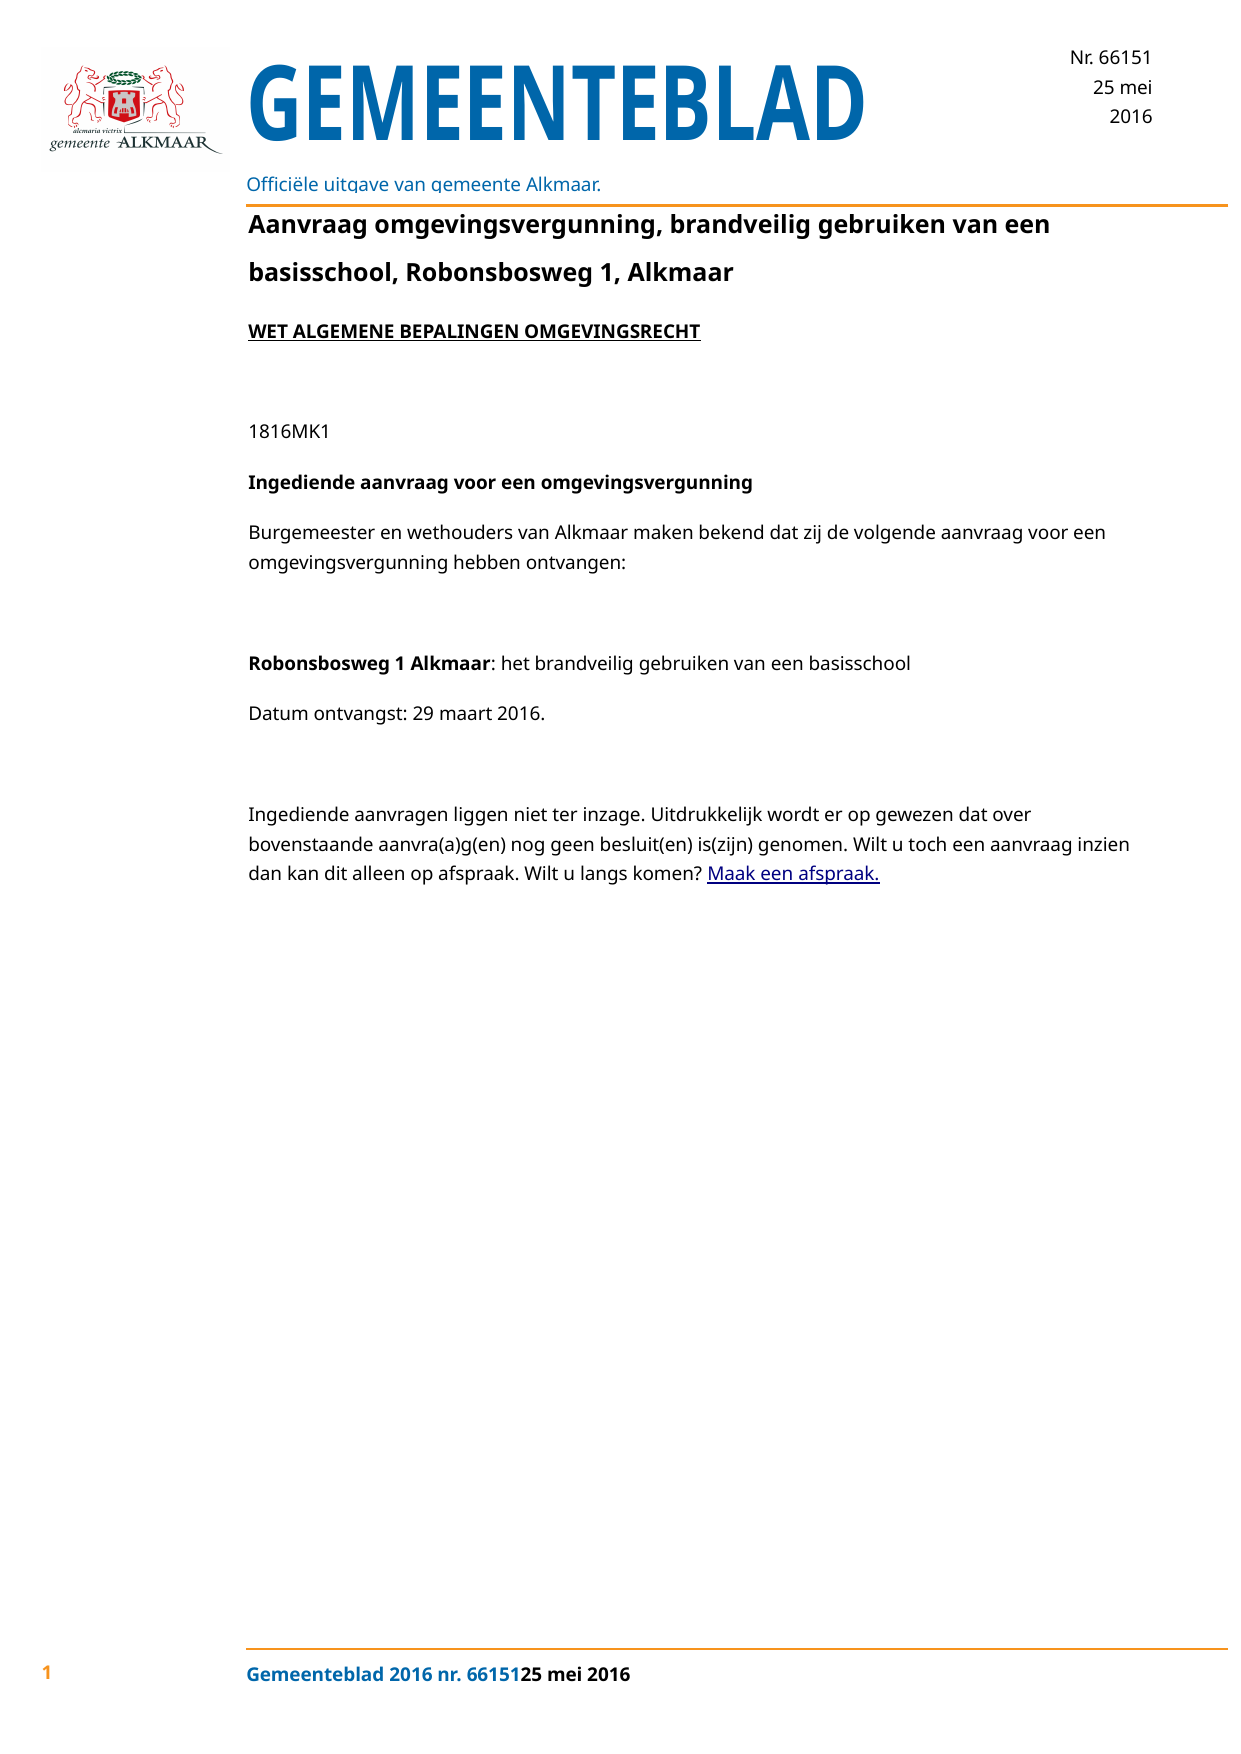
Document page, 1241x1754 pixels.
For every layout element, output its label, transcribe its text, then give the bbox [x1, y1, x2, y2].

text Burgemeester en wethouders van Alkmaar maken bekend dat zij de volgende aanvraag voor een omgevingsvergunning hebben ontvangen: [248, 519, 1152, 575]
text Datum ontvangst: 29 maart 2016. [248, 700, 1152, 726]
text WET ALGEMENE BEPALINGEN OMGEVINGSRECHT [248, 318, 1152, 344]
text Aanvraag omgevingsvergunning, brandveilig gebruiken van een basisschool, Robonsbosweg 1, Alkmaar [248, 207, 1152, 288]
text Robonsbosweg 1 Alkmaar: het brandveilig gebruiken van een basisschool [248, 650, 1152, 676]
text Ingediende aanvragen liggen niet ter inzage. Uitdrukkelijk wordt er op gewezen dat over bovenstaande aanvra(a)g(en) nog geen besluit(en) is(zijn) genomen. Wilt u toch een aanvraag inzien dan kan dit alleen op afspraak. Wilt u langs komen? Maak een afspraak. [248, 801, 1152, 886]
text 1816MK1 [248, 419, 1152, 444]
picture [41, 47, 231, 172]
text Ingediende aanvraag voor een omgevingsvergunning [248, 469, 1152, 495]
